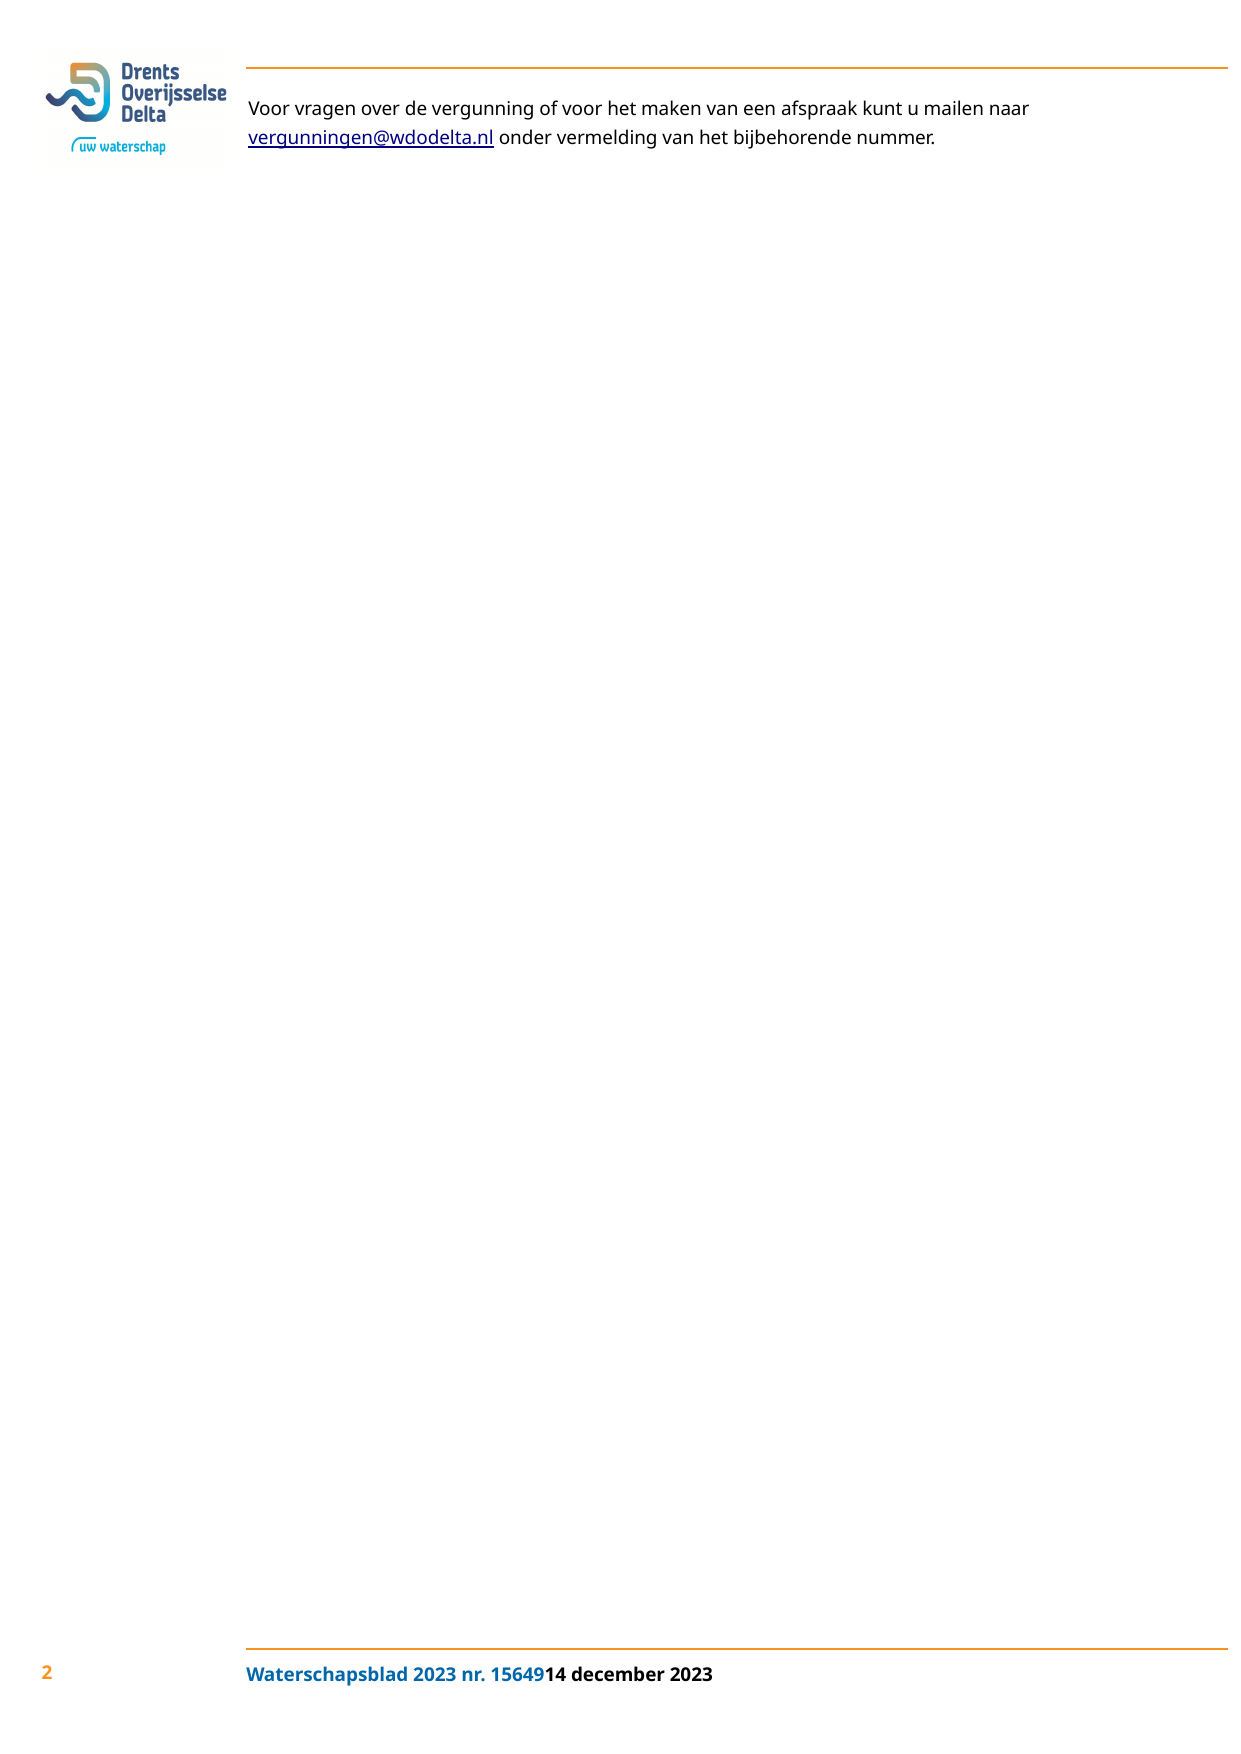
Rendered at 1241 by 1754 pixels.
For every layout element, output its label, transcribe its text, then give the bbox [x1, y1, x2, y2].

text Voor vragen over de vergunning of voor het maken van een afspraak kunt u mailen naar vergunningen@wdodelta.nl onder vermelding van het bijbehorende nummer. [248, 95, 1152, 150]
picture [41, 47, 231, 172]
